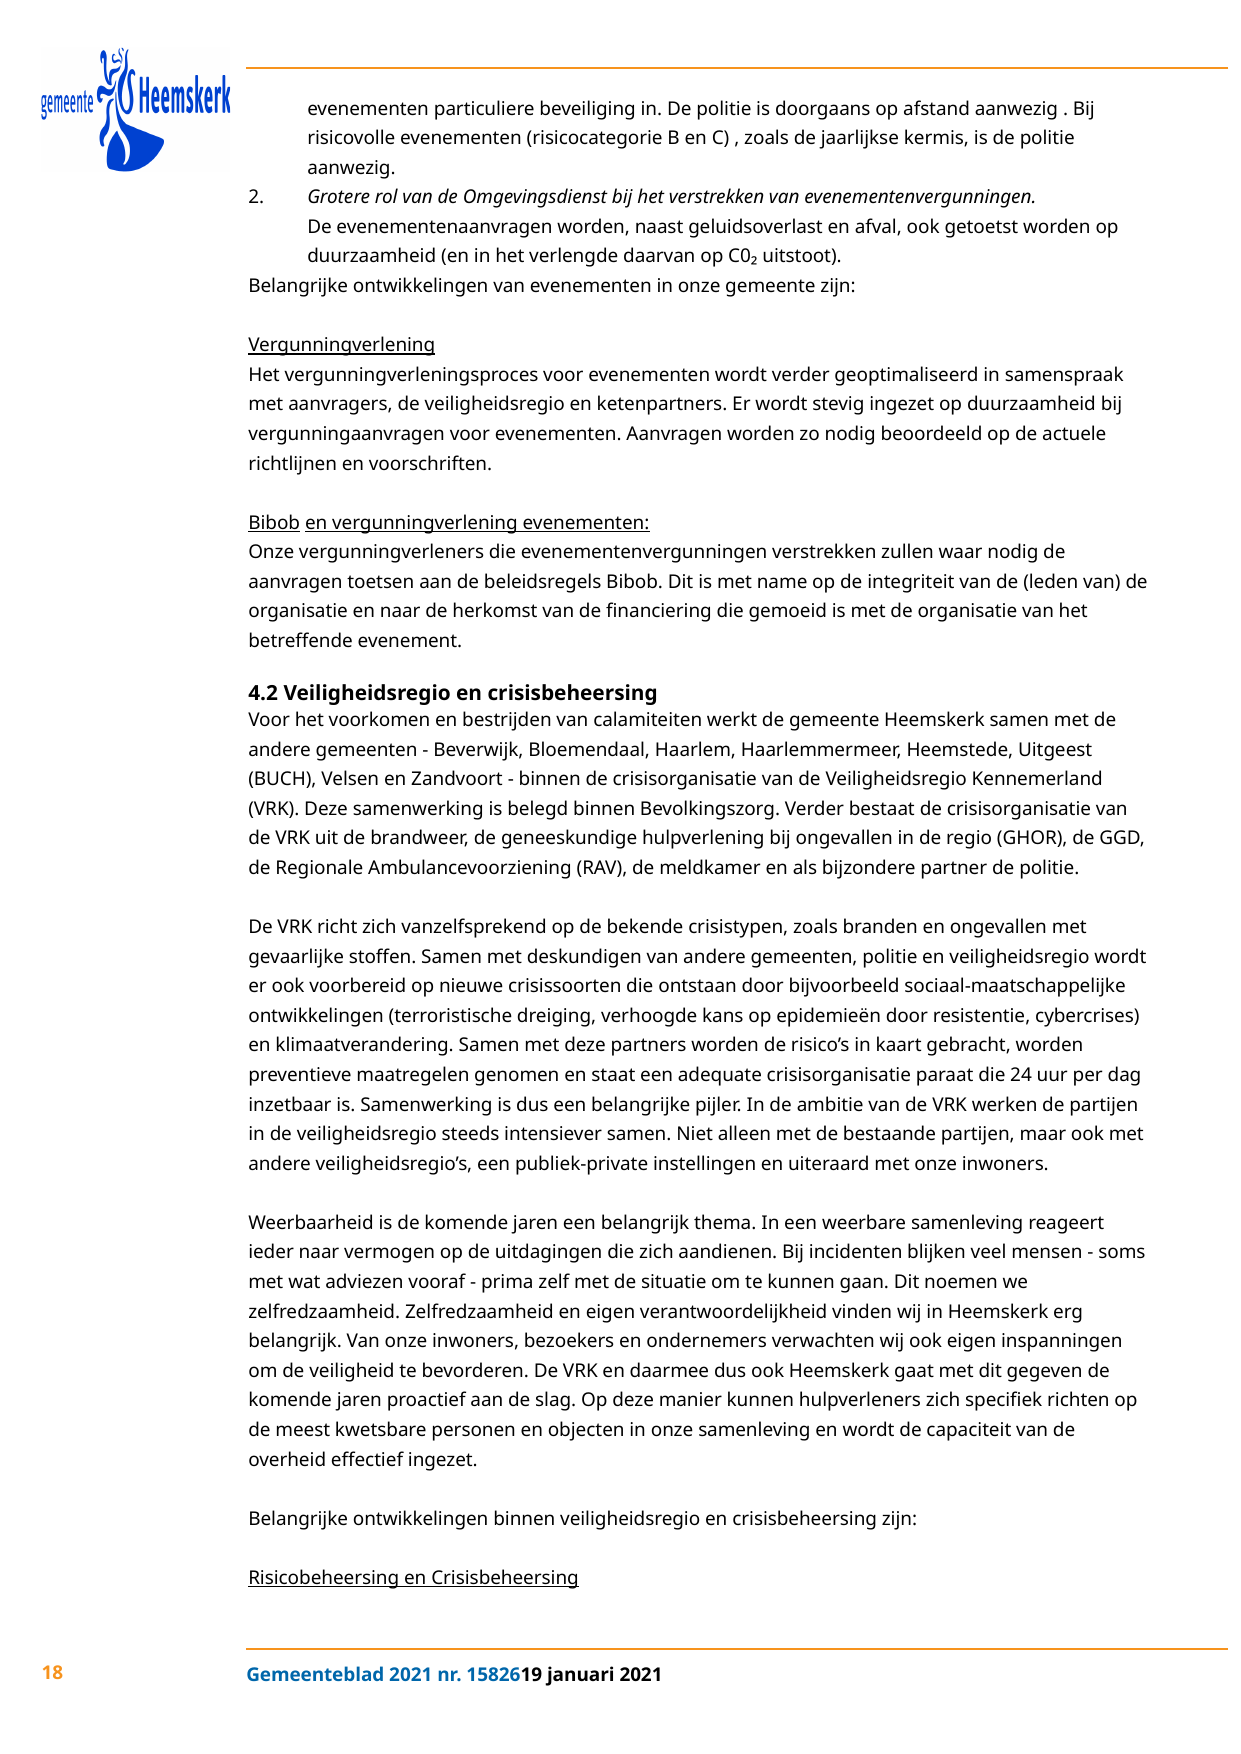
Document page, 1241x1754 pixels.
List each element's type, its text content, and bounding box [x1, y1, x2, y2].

list Grotere rol van de Omgevingsdienst bij het verstrekken van evenementenvergunningen. [248, 183, 1152, 209]
text Onze vergunningverleners die evenementenvergunningen verstrekken zullen waar nodig de aanvragen toetsen aan de beleidsregels Bibob. Dit is met name op de integriteit van de (leden van) de organisatie en naar de herkomst van de financiering die gemoeid is met de organisatie van het betreffende evenement. [248, 538, 1152, 653]
list evenementen particuliere beveiliging in. De politie is doorgaans op afstand aanwezig . Bij risicovolle evenementen (risicocategorie B en C) , zoals de jaarlijkse kermis, is de politie aanwezig. [248, 95, 1152, 180]
text De VRK richt zich vanzelfsprekend op de bekende crisistypen, zoals branden en ongevallen met gevaarlijke stoffen. Samen met deskundigen van andere gemeenten, politie en veiligheidsregio wordt er ook voorbereid op nieuwe crisissoorten die ontstaan door bijvoorbeeld sociaal-maatschappelijke ontwikkelingen (terroristische dreiging, verhoogde kans op epidemieën door resistentie, cybercrises) en klimaatverandering. Samen met deze partners worden de risico’s in kaart gebracht, worden preventieve maatregelen genomen en staat een adequate crisisorganisatie paraat die 24 uur per dag inzetbaar is. Samenwerking is dus een belangrijke pijler. In de ambitie van de VRK werken de partijen in de veiligheidsregio steeds intensiever samen. Niet alleen met de bestaande partijen, maar ook met andere veiligheidsregio’s, een publiek-private instellingen en uiteraard met onze inwoners. [248, 913, 1152, 1176]
text Het vergunningverleningsproces voor evenementen wordt verder geoptimaliseerd in samenspraak met aanvragers, de veiligheidsregio en ketenpartners. Er wordt stevig ingezet op duurzaamheid bij vergunningaanvragen voor evenementen. Aanvragen worden zo nodig beoordeeld op de actuele richtlijnen en voorschriften. [248, 361, 1152, 476]
text Weerbaarheid is de komende jaren een belangrijk thema. In een weerbare samenleving reageert ieder naar vermogen op de uitdagingen die zich aandienen. Bij incidenten blijken veel mensen - soms met wat adviezen vooraf - prima zelf met de situatie om te kunnen gaan. Dit noemen we zelfredzaamheid. Zelfredzaamheid en eigen verantwoordelijkheid vinden wij in Heemskerk erg belangrijk. Van onze inwoners, bezoekers en ondernemers verwachten wij ook eigen inspanningen om de veiligheid te bevorderen. De VRK en daarmee dus ook Heemskerk gaat met dit gegeven de komende jaren proactief aan de slag. Op deze manier kunnen hulpverleners zich specifiek richten op de meest kwetsbare personen en objecten in onze samenleving en wordt de capaciteit van de overheid effectief ingezet. [248, 1209, 1152, 1471]
text Vergunningverlening [248, 331, 1152, 357]
list De evenementenaanvragen worden, naast geluidsoverlast en afval, ook getoetst worden op duurzaamheid (en in het verlengde daarvan op C0₂ uitstoot). [248, 213, 1152, 268]
text Belangrijke ontwikkelingen binnen veiligheidsregio en crisisbeheersing zijn: [248, 1505, 1152, 1531]
text Bibob en vergunningverlening evenementen: [248, 509, 1152, 535]
text Voor het voorkomen en bestrijden van calamiteiten werkt de gemeente Heemskerk samen met de andere gemeenten - Beverwijk, Bloemendaal, Haarlem, Haarlemmermeer, Heemstede, Uitgeest (BUCH), Velsen en Zandvoort - binnen de crisisorganisatie van de Veiligheidsregio Kennemerland (VRK). Deze samenwerking is belegd binnen Bevolkingszorg. Verder bestaat de crisisorganisatie van de VRK uit de brandweer, de geneeskundige hulpverlening bij ongevallen in de regio (GHOR), de GGD, de Regionale Ambulancevoorziening (RAV), de meldkamer en als bijzondere partner de politie. [248, 706, 1152, 880]
text Risicobeheersing en Crisisbeheersing [248, 1564, 1152, 1590]
text 4.2 Veiligheidsregio en crisisbeheersing [248, 678, 1152, 706]
text Belangrijke ontwikkelingen van evenementen in onze gemeente zijn: [248, 272, 1152, 298]
picture [41, 47, 231, 172]
